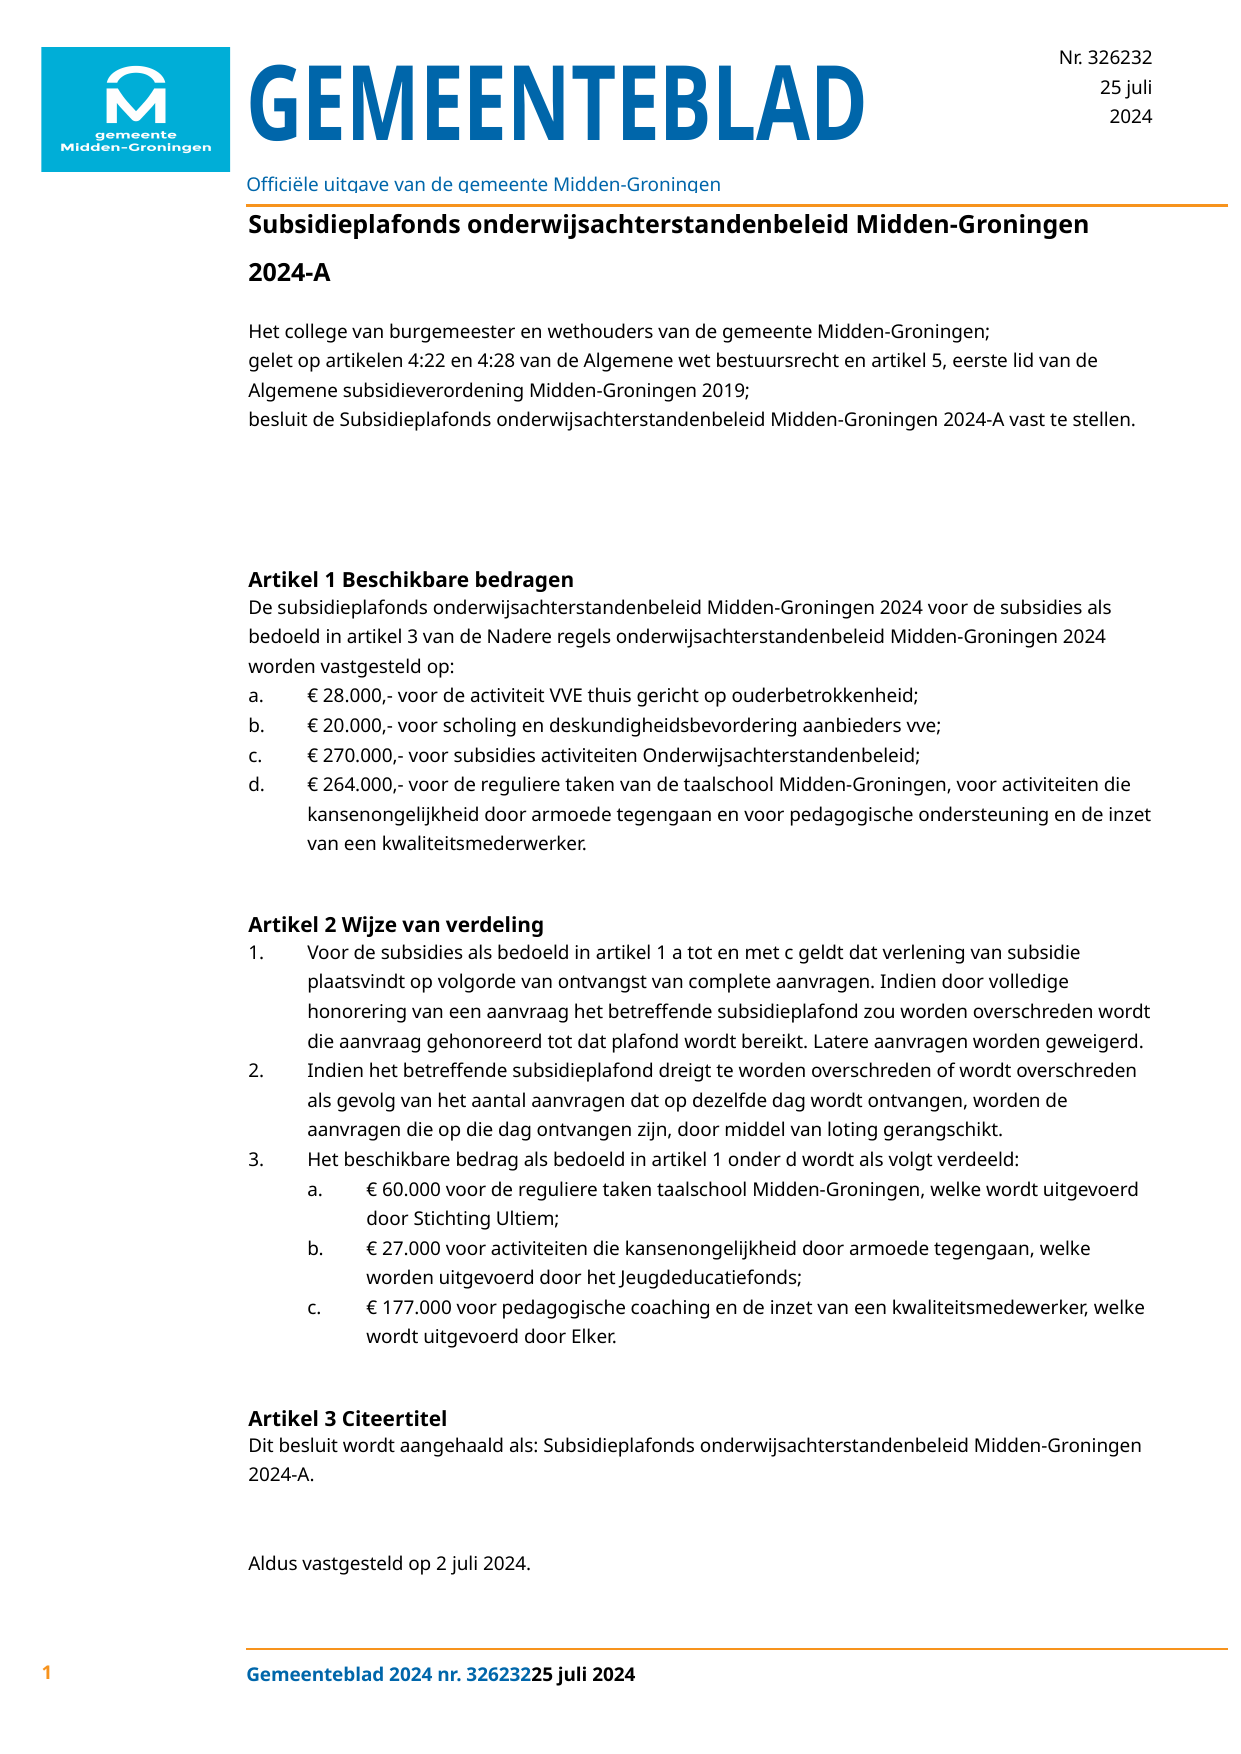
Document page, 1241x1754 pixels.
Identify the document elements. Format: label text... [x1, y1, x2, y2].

text gelet op artikelen 4:22 en 4:28 van de Algemene wet bestuursrecht en artikel 5, eerste lid van de Algemene subsidieverordening Midden-Groningen 2019; [248, 347, 1152, 403]
text Dit besluit wordt aangehaald als: Subsidieplafonds onderwijsachterstandenbeleid Midden-Groningen 2024-A. [248, 1432, 1152, 1487]
list Voor de subsidies als bedoeld in artikel 1 a tot en met c geldt dat verlening van subsidie plaatsvindt op volgorde van ontvangst van complete aanvragen. Indien door volledige honorering van een aanvraag het betreffende subsidieplafond zou worden overschreden wordt die aanvraag gehonoreerd tot dat plafond wordt bereikt. Latere aanvragen worden geweigerd. [248, 939, 1152, 1053]
text Artikel 1 Beschikbare bedragen [248, 566, 1152, 594]
text besluit de Subsidieplafonds onderwijsachterstandenbeleid Midden-Groningen 2024-A vast te stellen. [248, 407, 1152, 432]
text Artikel 2 Wijze van verdeling [248, 911, 1152, 939]
text Aldus vastgesteld op 2 juli 2024. [248, 1550, 1152, 1576]
picture [107, 89, 165, 122]
list € 28.000,- voor de activiteit VVE thuis gericht op ouderbetrokkenheid; [248, 683, 1152, 708]
text Artikel 3 Citeertitel [248, 1404, 1152, 1432]
list € 20.000,- voor scholing en deskundigheidsbevordering aanbieders vve; [248, 712, 1152, 738]
text De subsidieplafonds onderwijsachterstandenbeleid Midden-Groningen 2024 voor de subsidies als bedoeld in artikel 3 van de Nadere regels onderwijsachterstandenbeleid Midden-Groningen 2024 worden vastgesteld op: [248, 594, 1152, 679]
picture [108, 66, 164, 82]
list € 60.000 voor de reguliere taken taalschool Midden-Groningen, welke wordt uitgevoerd door Stichting Ultiem; [307, 1176, 1152, 1231]
list € 270.000,- voor subsidies activiteiten Onderwijsachterstandenbeleid; [248, 742, 1152, 768]
list € 27.000 voor activiteiten die kansenongelijkheid door armoede tegengaan, welke worden uitgevoerd door het Jeugdeducatiefonds; [307, 1235, 1152, 1290]
list € 177.000 voor pedagogische coaching en de inzet van een kwaliteitsmedewerker, welke wordt uitgevoerd door Elker. [307, 1294, 1152, 1349]
list € 264.000,- voor de reguliere taken van de taalschool Midden-Groningen, voor activiteiten die kansenongelijkheid door armoede tegengaan en voor pedagogische ondersteuning en de inzet van een kwaliteitsmederwerker. [248, 771, 1152, 856]
text Het college van burgemeester en wethouders van de gemeente Midden-Groningen; [248, 318, 1152, 344]
list Indien het betreffende subsidieplafond dreigt te worden overschreden of wordt overschreden als gevolg van het aantal aanvragen dat op dezelfde dag wordt ontvangen, worden de aanvragen die op die dag ontvangen zijn, door middel van loting gerangschikt. [248, 1057, 1152, 1142]
picture [184, 146, 190, 153]
list Het beschikbare bedrag als bedoeld in artikel 1 onder d wordt als volgt verdeeld: [248, 1146, 1152, 1172]
text Subsidieplafonds onderwijsachterstandenbeleid Midden-Groningen 2024-A [248, 207, 1152, 288]
